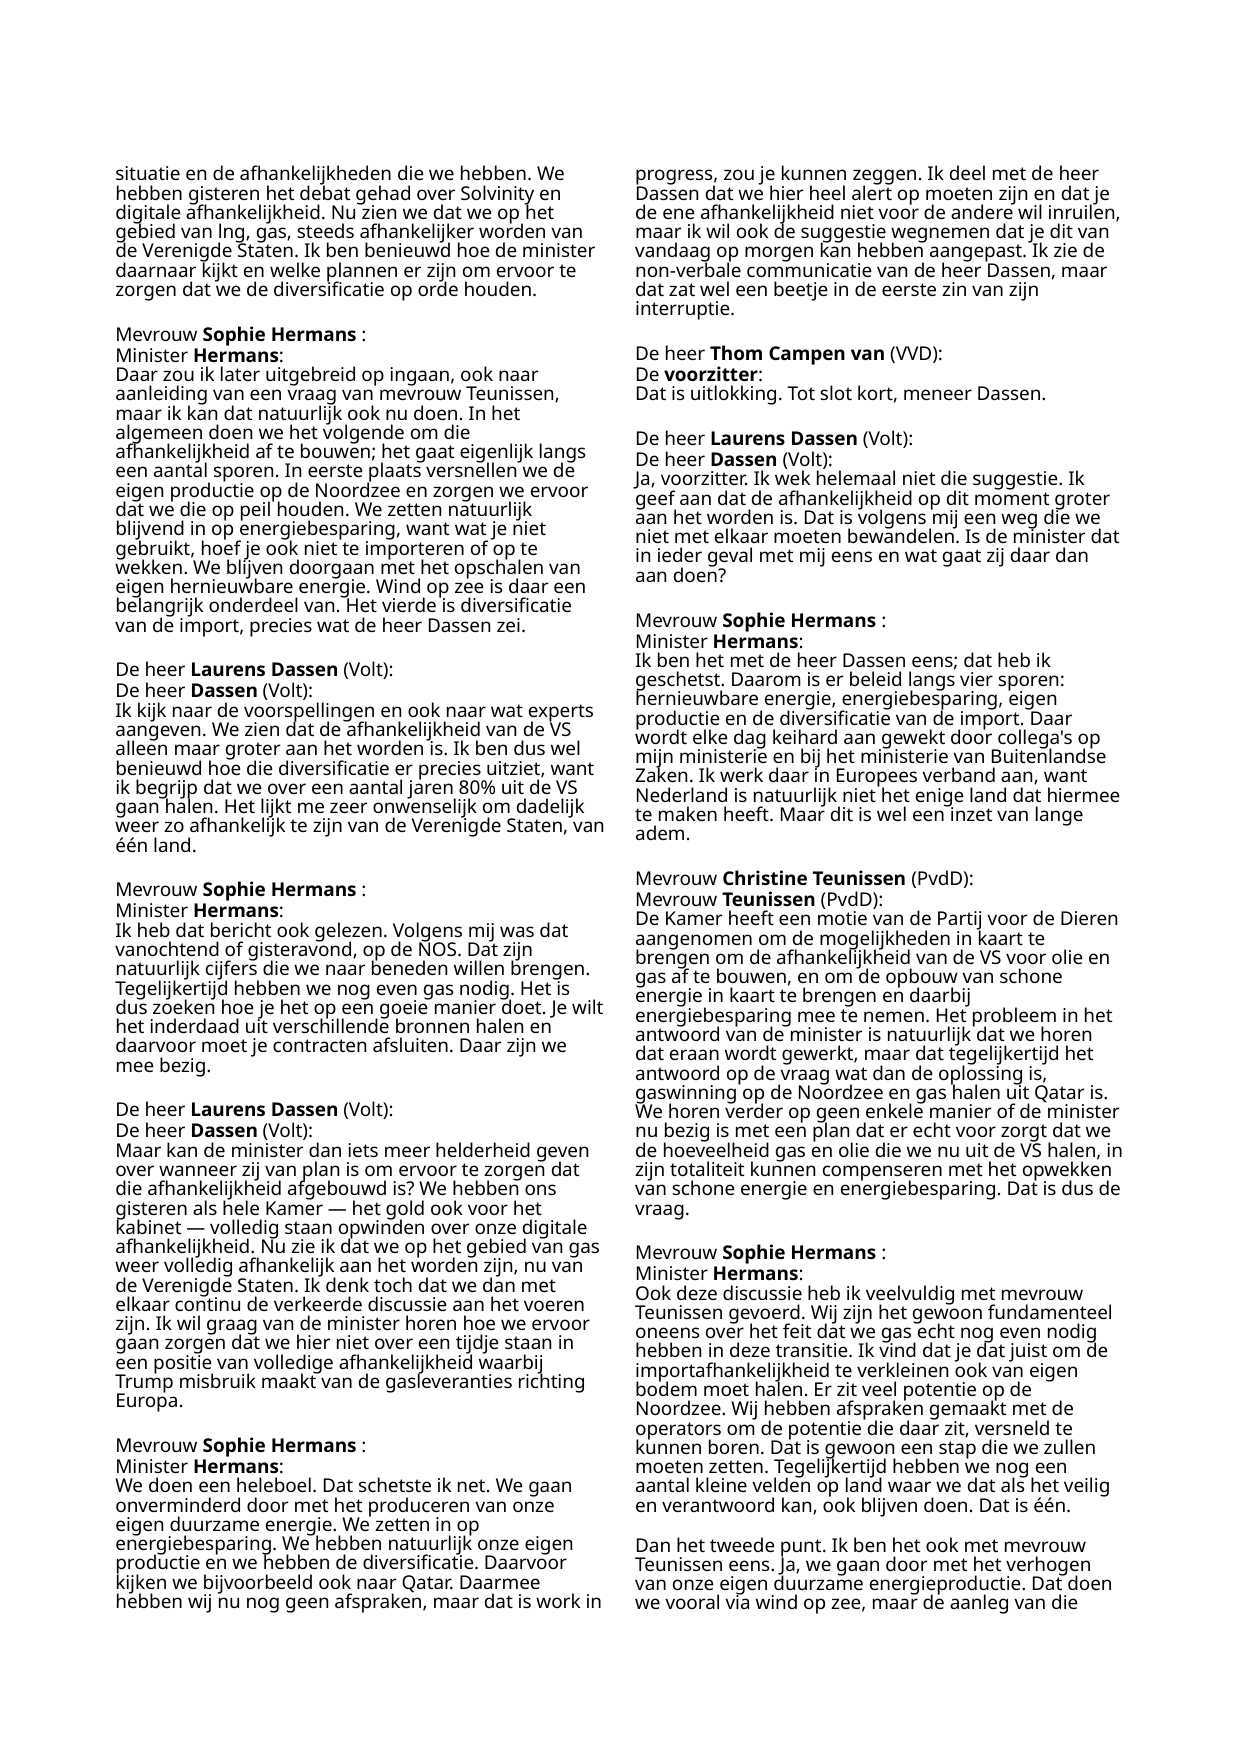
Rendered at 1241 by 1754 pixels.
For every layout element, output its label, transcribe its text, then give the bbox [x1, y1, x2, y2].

text Minister Hermans: [115, 1458, 605, 1477]
text Minister Hermans: [115, 902, 605, 922]
text De heer Laurens Dassen (Volt): [115, 657, 605, 682]
text Minister Hermans: [635, 1265, 1125, 1284]
text Maar kan de minister dan iets meer helderheid geven over wanneer zij van plan is om ervoor te zorgen dat die afhankelijkheid afgebouwd is? We hebben ons gisteren als hele Kamer — het gold ook voor het kabinet — volledig staan opwinden over onze digitale afhankelijkheid. Nu zie ik dat we op het gebied van gas weer volledig afhankelijk aan het worden zijn, nu van de Verenigde Staten. Ik denk toch dat we dan met elkaar continu de verkeerde discussie aan het voeren zijn. Ik wil graag van de minister horen hoe we ervoor gaan zorgen dat we hier niet over een tijdje staan in een positie van volledige afhankelijkheid waarbij Trump misbruik maakt van de gasleveranties richting Europa. [115, 1142, 605, 1411]
text Ja, voorzitter. Ik wek helemaal niet die suggestie. Ik geef aan dat de afhankelijkheid op dit moment groter aan het worden is. Dat is volgens mij een weg die we niet met elkaar moeten bewandelen. Is de minister dat in ieder geval met mij eens en wat gaat zij daar dan aan doen? [635, 470, 1125, 586]
text Mevrouw Teunissen (PvdD): [635, 891, 1125, 910]
text De heer Dassen (Volt): [115, 682, 605, 702]
text De heer Thom Campen van (VVD): [635, 340, 1125, 366]
text progress, zou je kunnen zeggen. Ik deel met de heer Dassen dat we hier heel alert op moeten zijn en dat je de ene afhankelijkheid niet voor de andere wil inruilen, maar ik wil ook de suggestie wegnemen dat je dit van vandaag op morgen kan hebben aangepast. Ik zie de non-verbale communicatie van de heer Dassen, maar dat zat wel een beetje in de eerste zin van zijn interruptie. [635, 165, 1125, 319]
text Daar zou ik later uitgebreid op ingaan, ook naar aanleiding van een vraag van mevrouw Teunissen, maar ik kan dat natuurlijk ook nu doen. In het algemeen doen we het volgende om die afhankelijkheid af te bouwen; het gaat eigenlijk langs een aantal sporen. In eerste plaats versnellen we de eigen productie op de Noordzee en zorgen we ervoor dat we die op peil houden. We zetten natuurlijk blijvend in op energiebesparing, want wat je niet gebruikt, hoef je ook niet te importeren of op te wekken. We blijven doorgaan met het opschalen van eigen hernieuwbare energie. Wind op zee is daar een belangrijk onderdeel van. Het vierde is diversificatie van de import, precies wat de heer Dassen zei. [115, 366, 605, 636]
text De heer Laurens Dassen (Volt): [635, 425, 1125, 451]
text Ik kijk naar de voorspellingen en ook naar wat experts aangeven. We zien dat de afhankelijkheid van de VS alleen maar groter aan het worden is. Ik ben dus wel benieuwd hoe die diversificatie er precies uitziet, want ik begrijp dat we over een aantal jaren 80% uit de VS gaan halen. Het lijkt me zeer onwenselijk om dadelijk weer zo afhankelijk te zijn van de Verenigde Staten, van één land. [115, 702, 605, 856]
text Minister Hermans: [635, 633, 1125, 652]
text De Kamer heeft een motie van de Partij voor de Dieren aangenomen om de mogelijkheden in kaart te brengen om de afhankelijkheid van de VS voor olie en gas af te bouwen, en om de opbouw van schone energie in kaart te brengen en daarbij energiebesparing mee te nemen. Het probleem in het antwoord van de minister is natuurlijk dat we horen dat eraan wordt gewerkt, maar dat tegelijkertijd het antwoord op de vraag wat dan de oplossing is, gaswinning op de Noordzee en gas halen uit Qatar is. We horen verder op geen enkele manier of de minister nu bezig is met een plan dat er echt voor zorgt dat we de hoeveelheid gas en olie die we nu uit de VS halen, in zijn totaliteit kunnen compenseren met het opwekken van schone energie en energiebesparing. Dat is dus de vraag. [635, 910, 1125, 1219]
text De voorzitter: [635, 366, 1125, 385]
text Mevrouw Sophie Hermans : [115, 1432, 605, 1458]
text De heer Dassen (Volt): [635, 451, 1125, 470]
text Mevrouw Christine Teunissen (PvdD): [635, 865, 1125, 891]
text Mevrouw Sophie Hermans : [115, 321, 605, 347]
text De heer Dassen (Volt): [115, 1122, 605, 1142]
text Mevrouw Sophie Hermans : [635, 607, 1125, 633]
text Dat is uitlokking. Tot slot kort, meneer Dassen. [635, 385, 1125, 404]
text Ik ben het met de heer Dassen eens; dat heb ik geschetst. Daarom is er beleid langs vier sporen: hernieuwbare energie, energiebesparing, eigen productie en de diversificatie van de import. Daar wordt elke dag keihard aan gewekt door collega's op mijn ministerie en bij het ministerie van Buitenlandse Zaken. Ik werk daar in Europees verband aan, want Nederland is natuurlijk niet het enige land dat hiermee te maken heeft. Maar dit is wel een inzet van lange adem. [635, 652, 1125, 844]
text We doen een heleboel. Dat schetste ik net. We gaan onverminderd door met het produceren van onze eigen duurzame energie. We zetten in op energiebesparing. We hebben natuurlijk onze eigen productie en we hebben de diversificatie. Daarvoor kijken we bijvoorbeeld ook naar Qatar. Daarmee hebben wij nu nog geen afspraken, maar dat is work in [115, 1477, 605, 1612]
text Ik heb dat bericht ook gelezen. Volgens mij was dat vanochtend of gisteravond, op de NOS. Dat zijn natuurlijk cijfers die we naar beneden willen brengen. Tegelijkertijd hebben we nog even gas nodig. Het is dus zoeken hoe je het op een goeie manier doet. Je wilt het inderdaad uit verschillende bronnen halen en daarvoor moet je contracten afsluiten. Daar zijn we mee bezig. [115, 922, 605, 1076]
text situatie en de afhankelijkheden die we hebben. We hebben gisteren het debat gehad over Solvinity en digitale afhankelijkheid. Nu zien we dat we op het gebied van lng, gas, steeds afhankelijker worden van de Verenigde Staten. Ik ben benieuwd hoe de minister daarnaar kijkt en welke plannen er zijn om ervoor te zorgen dat we de diversificatie op orde houden. [115, 165, 605, 300]
text Minister Hermans: [115, 347, 605, 366]
text Mevrouw Sophie Hermans : [115, 877, 605, 902]
text De heer Laurens Dassen (Volt): [115, 1097, 605, 1122]
text Dan het tweede punt. Ik ben het ook met mevrouw Teunissen eens. Ja, we gaan door met het verhogen van onze eigen duurzame energieproductie. Dat doen we vooral via wind op zee, maar de aanleg van die [635, 1537, 1125, 1614]
text Mevrouw Sophie Hermans : [635, 1239, 1125, 1265]
text Ook deze discussie heb ik veelvuldig met mevrouw Teunissen gevoerd. Wij zijn het gewoon fundamenteel oneens over het feit dat we gas echt nog even nodig hebben in deze transitie. Ik vind dat je dat juist om de importafhankelijkheid te verkleinen ook van eigen bodem moet halen. Er zit veel potentie op de Noordzee. Wij hebben afspraken gemaakt met de operators om de potentie die daar zit, versneld te kunnen boren. Dat is gewoon een stap die we zullen moeten zetten. Tegelijkertijd hebben we nog een aantal kleine velden op land waar we dat als het veilig en verantwoord kan, ook blijven doen. Dat is één. [635, 1284, 1125, 1516]
